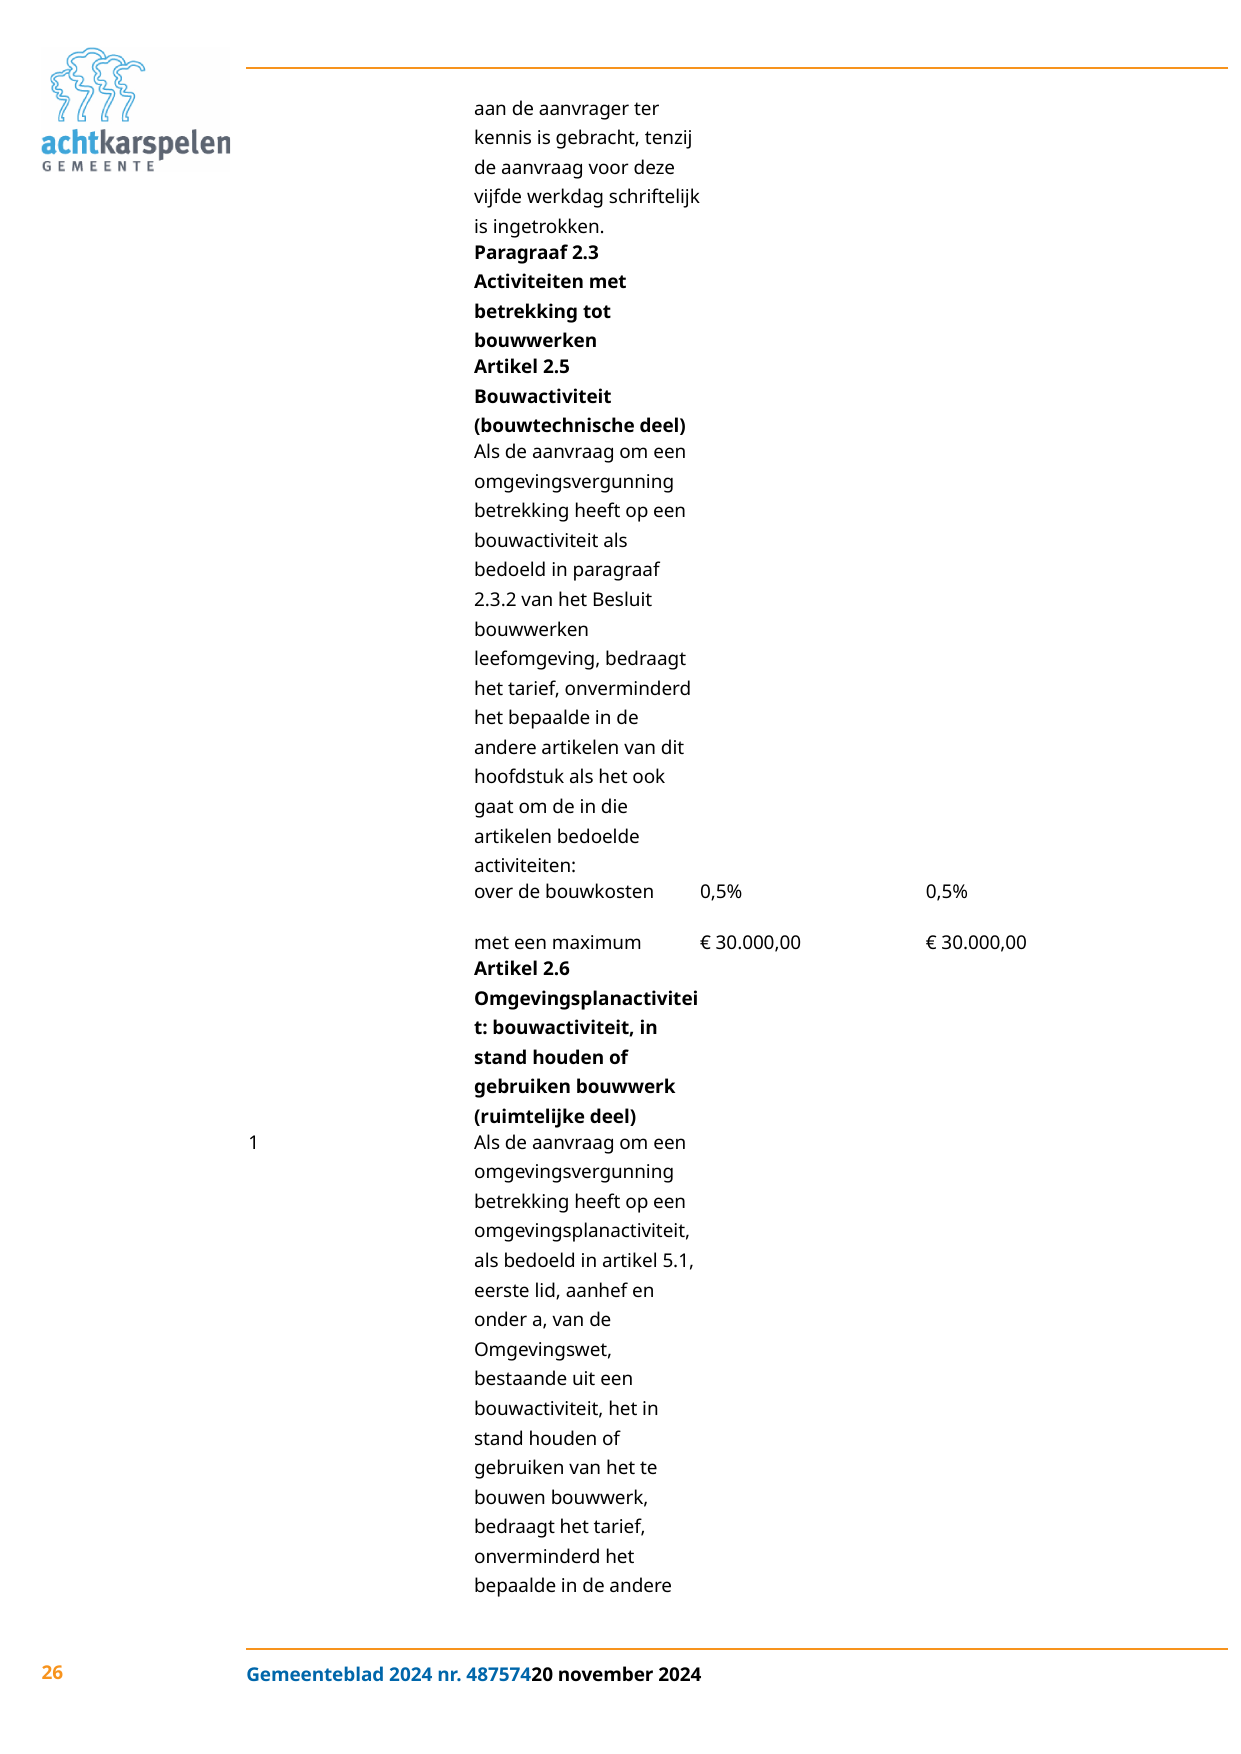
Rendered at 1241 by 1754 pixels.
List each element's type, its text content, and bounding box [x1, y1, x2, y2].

table_cell [926, 904, 1152, 929]
table_cell over de bouwkosten [474, 878, 700, 904]
table_cell [248, 955, 474, 1129]
table_cell aan de aanvrager ter kennis is gebracht, tenzij de aanvraag voor deze vijfde werkdag schriftelijk is ingetrokken. [474, 95, 700, 239]
table_cell 1 [248, 1129, 474, 1598]
table_cell Paragraaf 2.3 Activiteiten met betrekking tot bouwwerken [474, 239, 700, 353]
table_cell [926, 438, 1152, 878]
table_cell [926, 1129, 1152, 1598]
table_cell 0,5% [926, 878, 1152, 904]
table_cell [700, 904, 926, 929]
table_cell [248, 904, 474, 929]
table_cell [248, 239, 474, 353]
table_cell [926, 95, 1152, 239]
table_cell € 30.000,00 [926, 930, 1152, 955]
table_cell Als de aanvraag om een omgevingsvergunning betrekking heeft op een omgevingsplanactiviteit, als bedoeld in artikel 5.1, eerste lid, aanhef en onder a, van de Omgevingswet, bestaande uit een bouwactiviteit, het in stand houden of gebruiken van het te bouwen bouwwerk, bedraagt het tarief, onverminderd het bepaalde in de andere [474, 1129, 700, 1598]
table_cell [926, 239, 1152, 353]
table_cell [700, 955, 926, 1129]
picture [41, 47, 231, 172]
table_cell € 30.000,00 [700, 930, 926, 955]
table_cell [700, 438, 926, 878]
table_cell met een maximum [474, 930, 700, 955]
table_cell Als de aanvraag om een omgevingsvergunning betrekking heeft op een bouwactiviteit als bedoeld in paragraaf 2.3.2 van het Besluit bouwwerken leefomgeving, bedraagt het tarief, onverminderd het bepaalde in de andere artikelen van dit hoofdstuk als het ook gaat om de in die artikelen bedoelde activiteiten: [474, 438, 700, 878]
table_cell [248, 878, 474, 904]
table_cell [926, 353, 1152, 438]
table_cell [248, 930, 474, 955]
table_cell [700, 239, 926, 353]
table_cell [248, 353, 474, 438]
table_cell [248, 95, 474, 239]
table_cell [248, 438, 474, 878]
table_cell Artikel 2.6 Omgevingsplanactiviteit: bouwactiviteit, in stand houden of gebruiken bouwwerk (ruimtelijke deel) [474, 955, 700, 1129]
table_cell [474, 904, 700, 929]
table_cell [700, 353, 926, 438]
table_cell 0,5% [700, 878, 926, 904]
table_cell [700, 1129, 926, 1598]
table_cell [700, 95, 926, 239]
table_cell Artikel 2.5 Bouwactiviteit (bouwtechnische deel) [474, 353, 700, 438]
table_cell [926, 955, 1152, 1129]
